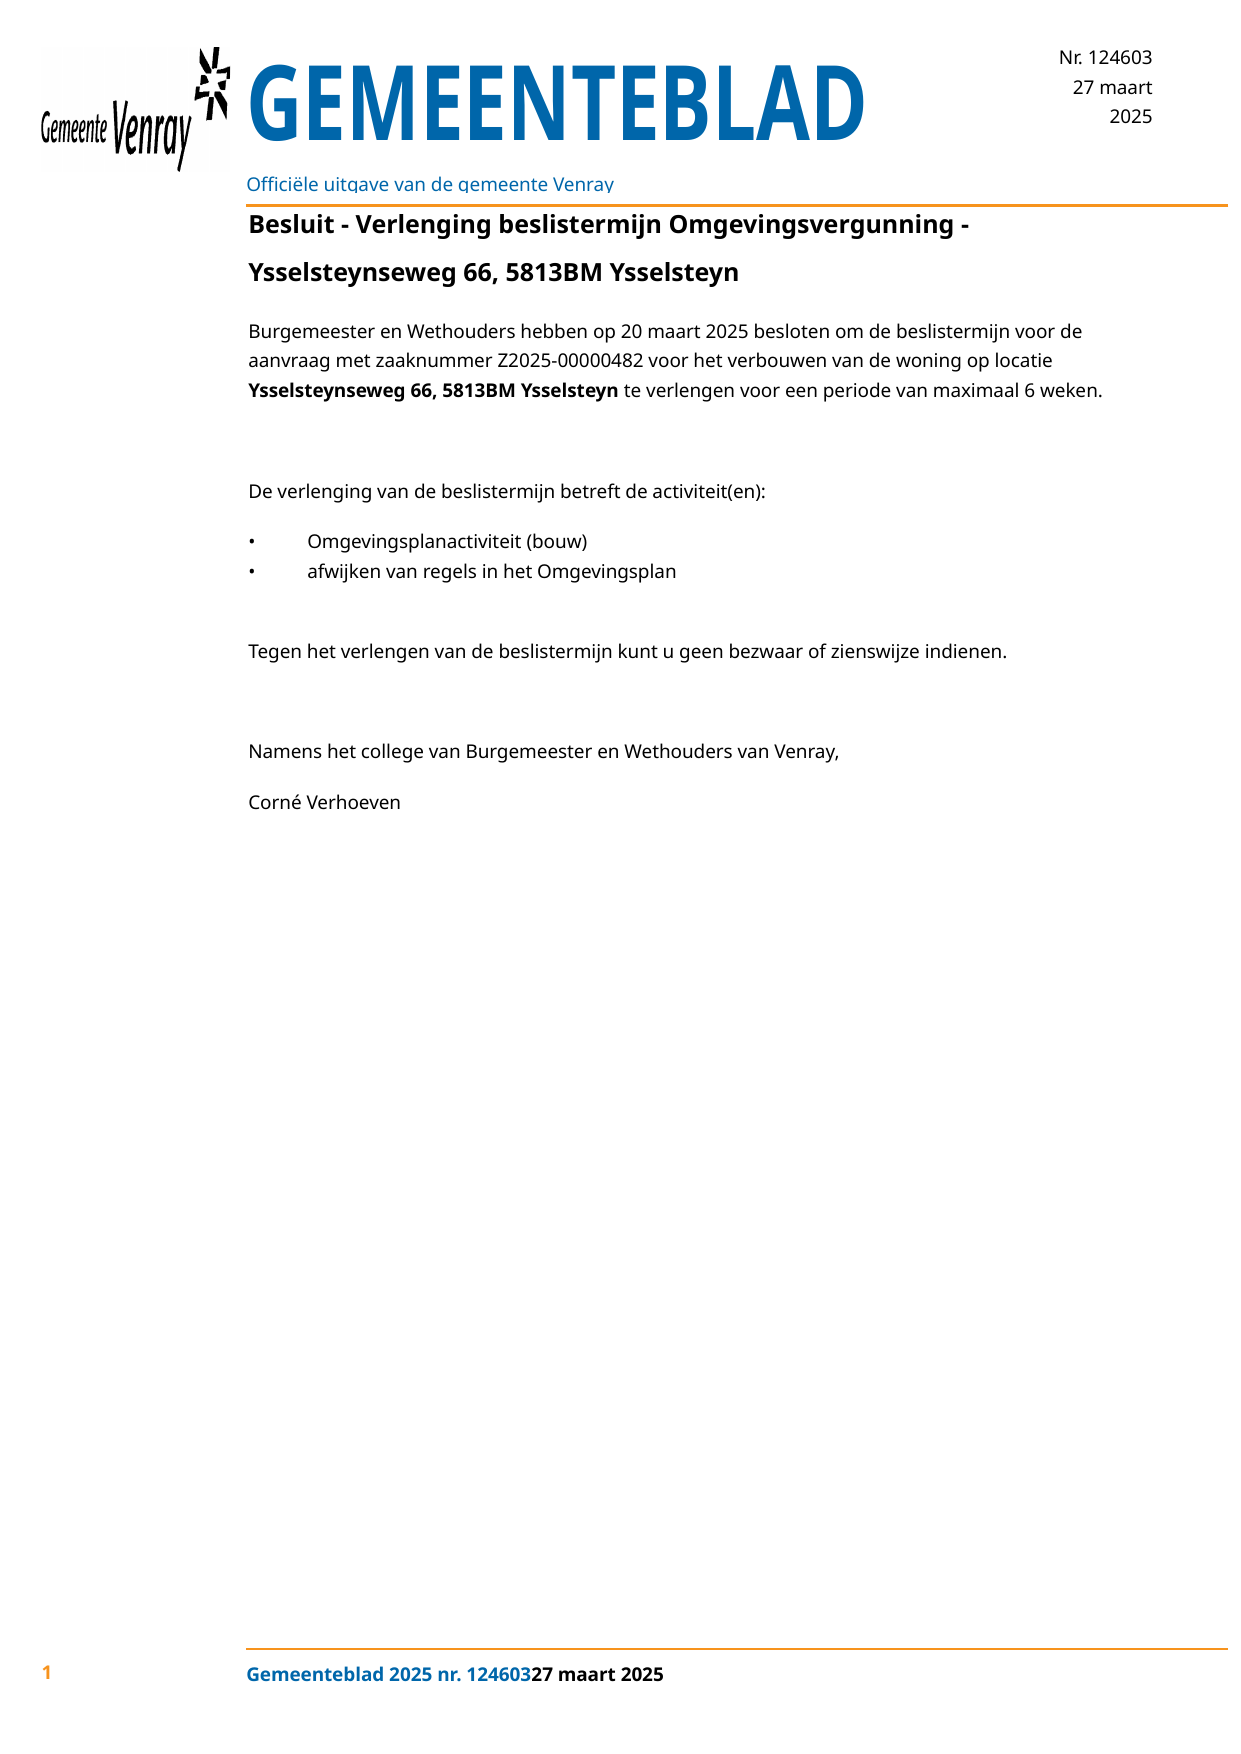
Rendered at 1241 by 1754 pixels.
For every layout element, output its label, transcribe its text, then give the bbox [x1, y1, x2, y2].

text De verlenging van de beslistermijn betreft de activiteit(en): [248, 478, 1152, 504]
text Namens het college van Burgemeester en Wethouders van Venray, [248, 739, 1152, 764]
text Besluit - Verlenging beslistermijn Omgevingsvergunning - Ysselsteynseweg 66, 5813BM Ysselsteyn [248, 207, 1152, 288]
list afwijken van regels in het Omgevingsplan [248, 558, 1152, 584]
text Corné Verhoeven [248, 789, 1152, 815]
list Omgevingsplanactiviteit (bouw) [248, 528, 1152, 554]
text Burgemeester en Wethouders hebben op 20 maart 2025 besloten om de beslistermijn voor de aanvraag met zaaknummer Z2025-00000482 voor het verbouwen van de woning op locatie Ysselsteynseweg 66, 5813BM Ysselsteyn te verlengen voor een periode van maximaal 6 weken. [248, 318, 1152, 403]
text Tegen het verlengen van de beslistermijn kunt u geen bezwaar of zienswijze indienen. [248, 638, 1152, 664]
picture [41, 47, 231, 172]
